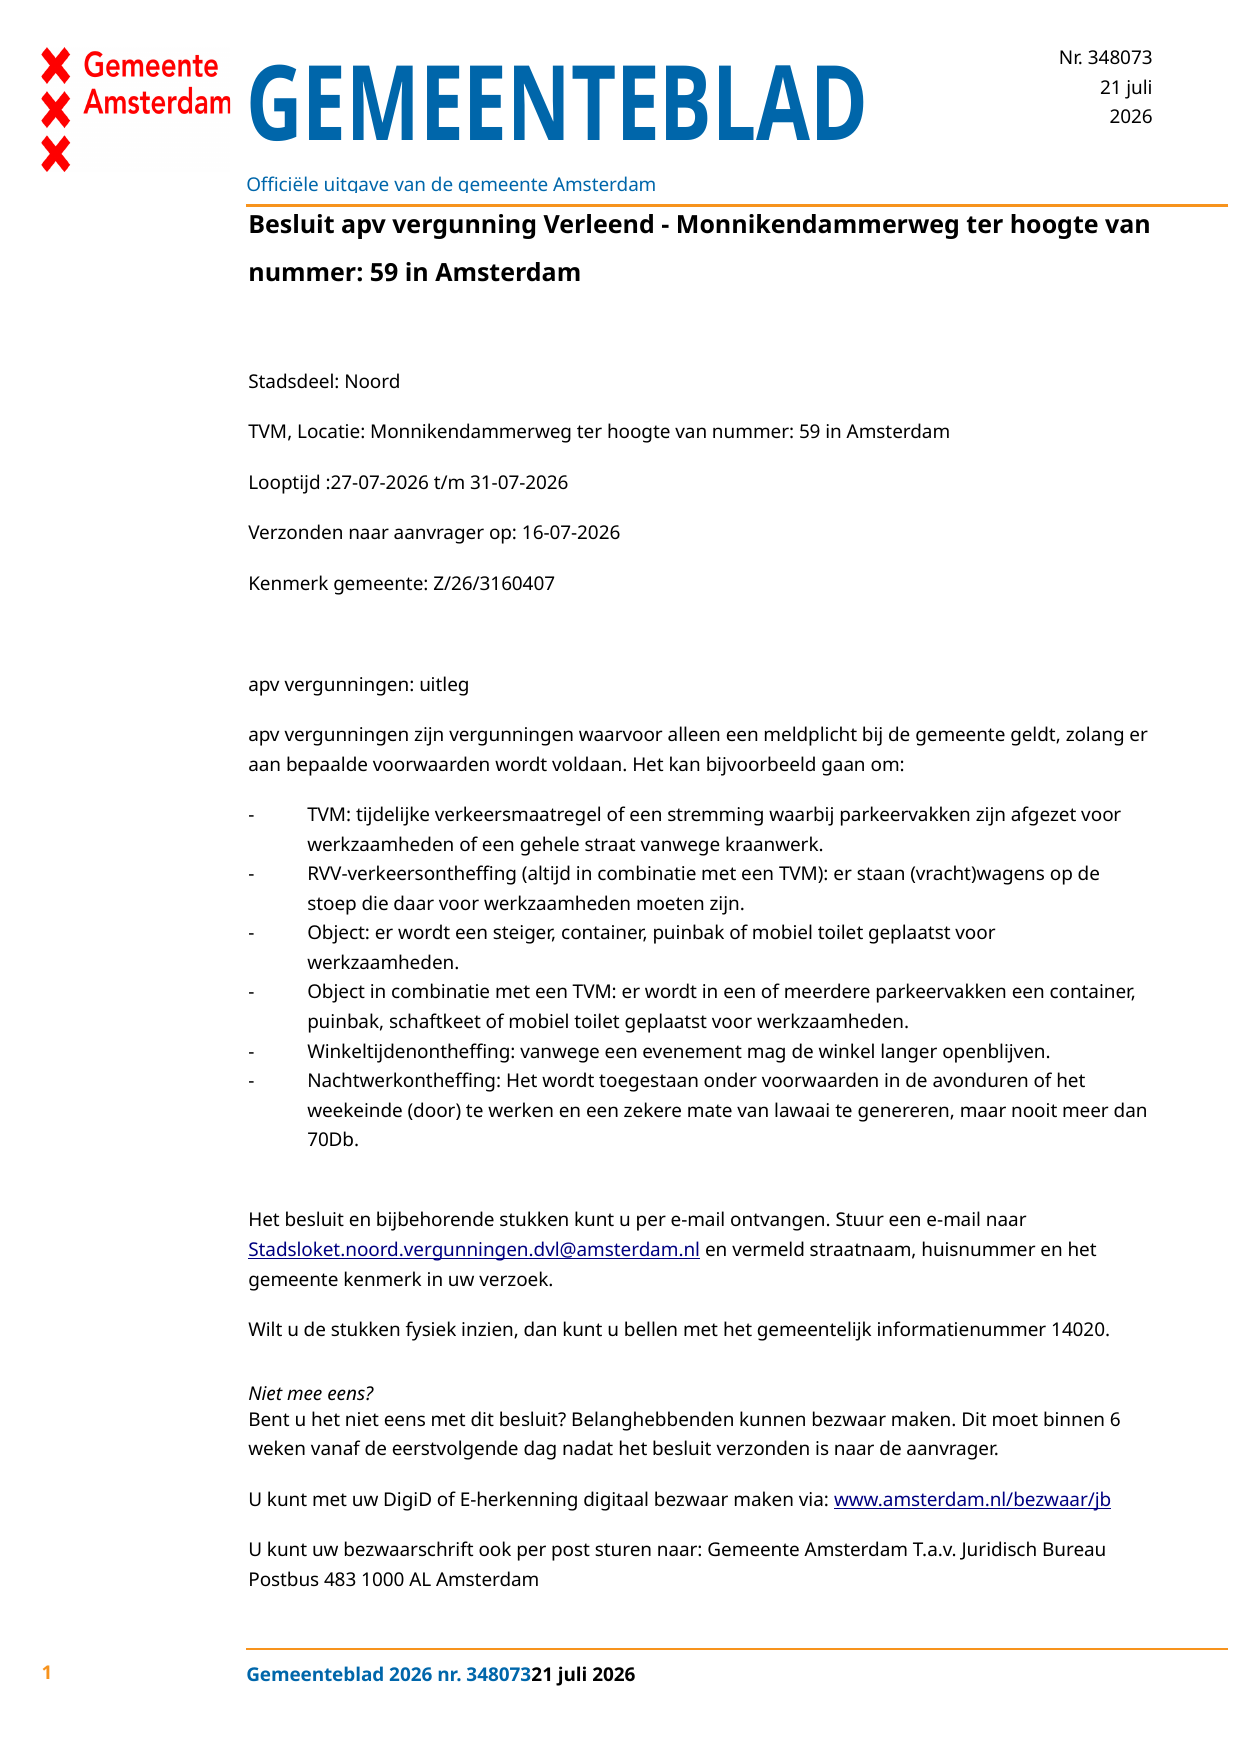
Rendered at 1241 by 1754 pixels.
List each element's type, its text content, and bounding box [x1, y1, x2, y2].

picture [41, 47, 231, 172]
text Besluit apv vergunning Verleend - Monnikendammerweg ter hoogte van nummer: 59 in Amsterdam [248, 207, 1152, 288]
text Het besluit en bijbehorende stukken kunt u per e-mail ontvangen. Stuur een e-mail naar Stadsloket.noord.vergunningen.dvl@amsterdam.nl en vermeld straatnaam, huisnummer en het gemeente kenmerk in uw verzoek. [248, 1207, 1152, 1292]
list RVV-verkeersontheffing (altijd in combinatie met een TVM): er staan (vracht)wagens op de stoep die daar voor werkzaamheden moeten zijn. [248, 860, 1152, 916]
text U kunt uw bezwaarschrift ook per post sturen naar: Gemeente Amsterdam T.a.v. Juridisch Bureau Postbus 483 1000 AL Amsterdam [248, 1536, 1152, 1592]
list TVM: tijdelijke verkeersmaatregel of een stremming waarbij parkeervakken zijn afgezet voor werkzaamheden of een gehele straat vanwege kraanwerk. [248, 801, 1152, 857]
text Niet mee eens? [248, 1380, 1152, 1406]
text TVM, Locatie: Monnikendammerweg ter hoogte van nummer: 59 in Amsterdam [248, 419, 1152, 444]
list Object: er wordt een steiger, container, puinbak of mobiel toilet geplaatst voor werkzaamheden. [248, 919, 1152, 975]
text Stadsdeel: Noord [248, 368, 1152, 394]
text apv vergunningen: uitleg [248, 671, 1152, 697]
text U kunt met uw DigiD of E-herkenning digitaal bezwaar maken via: www.amsterdam.nl/bezwaar/jb [248, 1486, 1152, 1512]
text Wilt u de stukken fysiek inzien, dan kunt u bellen met het gemeentelijk informatienummer 14020. [248, 1316, 1152, 1342]
text Bent u het niet eens met dit besluit? Belanghebbenden kunnen bezwaar maken. Dit moet binnen 6 weken vanaf de eerstvolgende dag nadat het besluit verzonden is naar de aanvrager. [248, 1406, 1152, 1461]
text Kenmerk gemeente: Z/26/3160407 [248, 570, 1152, 596]
list Object in combinatie met een TVM: er wordt in een of meerdere parkeervakken een container, puinbak, schaftkeet of mobiel toilet geplaatst voor werkzaamheden. [248, 979, 1152, 1034]
list Nachtwerkontheffing: Het wordt toegestaan onder voorwaarden in de avonduren of het weekeinde (door) te werken en een zekere mate van lawaai te genereren, maar nooit meer dan 70Db. [248, 1067, 1152, 1152]
list Winkeltijdenontheffing: vanwege een evenement mag de winkel langer openblijven. [248, 1038, 1152, 1064]
text apv vergunningen zijn vergunningen waarvoor alleen een meldplicht bij de gemeente geldt, zolang er aan bepaalde voorwaarden wordt voldaan. Het kan bijvoorbeeld gaan om: [248, 721, 1152, 777]
text Verzonden naar aanvrager op: 16-07-2026 [248, 519, 1152, 545]
text Looptijd :27-07-2026 t/m 31-07-2026 [248, 469, 1152, 495]
